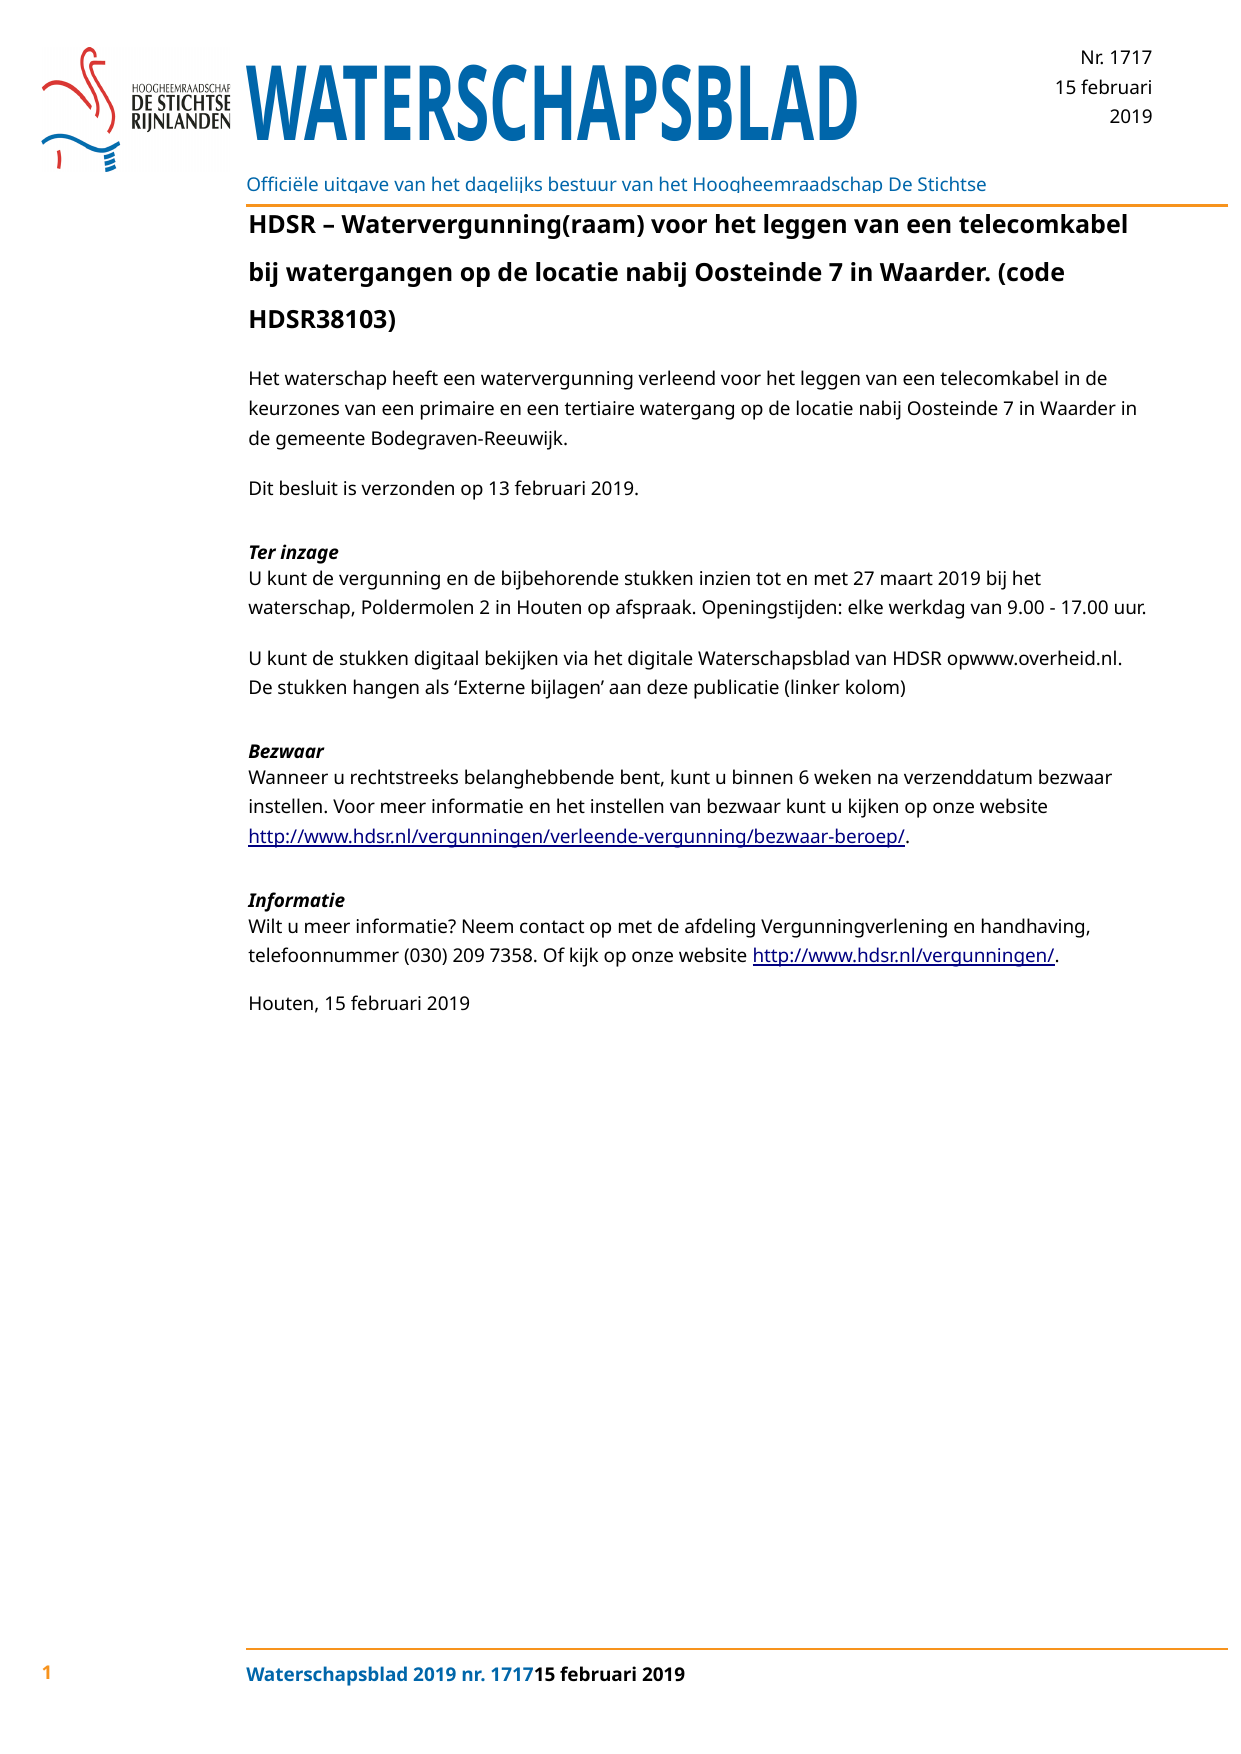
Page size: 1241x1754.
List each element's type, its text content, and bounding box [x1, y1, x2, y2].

picture [41, 47, 231, 172]
text Wanneer u rechtstreeks belanghebbende bent, kunt u binnen 6 weken na verzenddatum bezwaar instellen. Voor meer informatie en het instellen van bezwaar kunt u kijken op onze website http://www.hdsr.nl/vergunningen/verleende-vergunning/bezwaar-beroep/. [248, 764, 1152, 849]
text Ter inzage [248, 539, 1152, 565]
text HDSR – Watervergunning(raam) voor het leggen van een telecomkabel bij watergangen op de locatie nabij Oosteinde 7 in Waarder. (code HDSR38103) [248, 207, 1152, 336]
text Het waterschap heeft een watervergunning verleend voor het leggen van een telecomkabel in de keurzones van een primaire en een tertiaire watergang op de locatie nabij Oosteinde 7 in Waarder in de gemeente Bodegraven-Reeuwijk. [248, 366, 1152, 450]
text Informatie [248, 887, 1152, 913]
text Dit besluit is verzonden op 13 februari 2019. [248, 475, 1152, 501]
text Houten, 15 februari 2019 [248, 990, 1152, 1016]
text Bezwaar [248, 738, 1152, 764]
text U kunt de stukken digitaal bekijken via het digitale Waterschapsblad van HDSR opwww.overheid.nl. De stukken hangen als ‘Externe bijlagen’ aan deze publicatie (linker kolom) [248, 645, 1152, 700]
text U kunt de vergunning en de bijbehorende stukken inzien tot en met 27 maart 2019 bij het waterschap, Poldermolen 2 in Houten op afspraak. Openingstijden: elke werkdag van 9.00 - 17.00 uur. [248, 565, 1152, 620]
text Wilt u meer informatie? Neem contact op met de afdeling Vergunningverlening en handhaving, telefoonnummer (030) 209 7358. Of kijk op onze website http://www.hdsr.nl/vergunningen/. [248, 913, 1152, 968]
